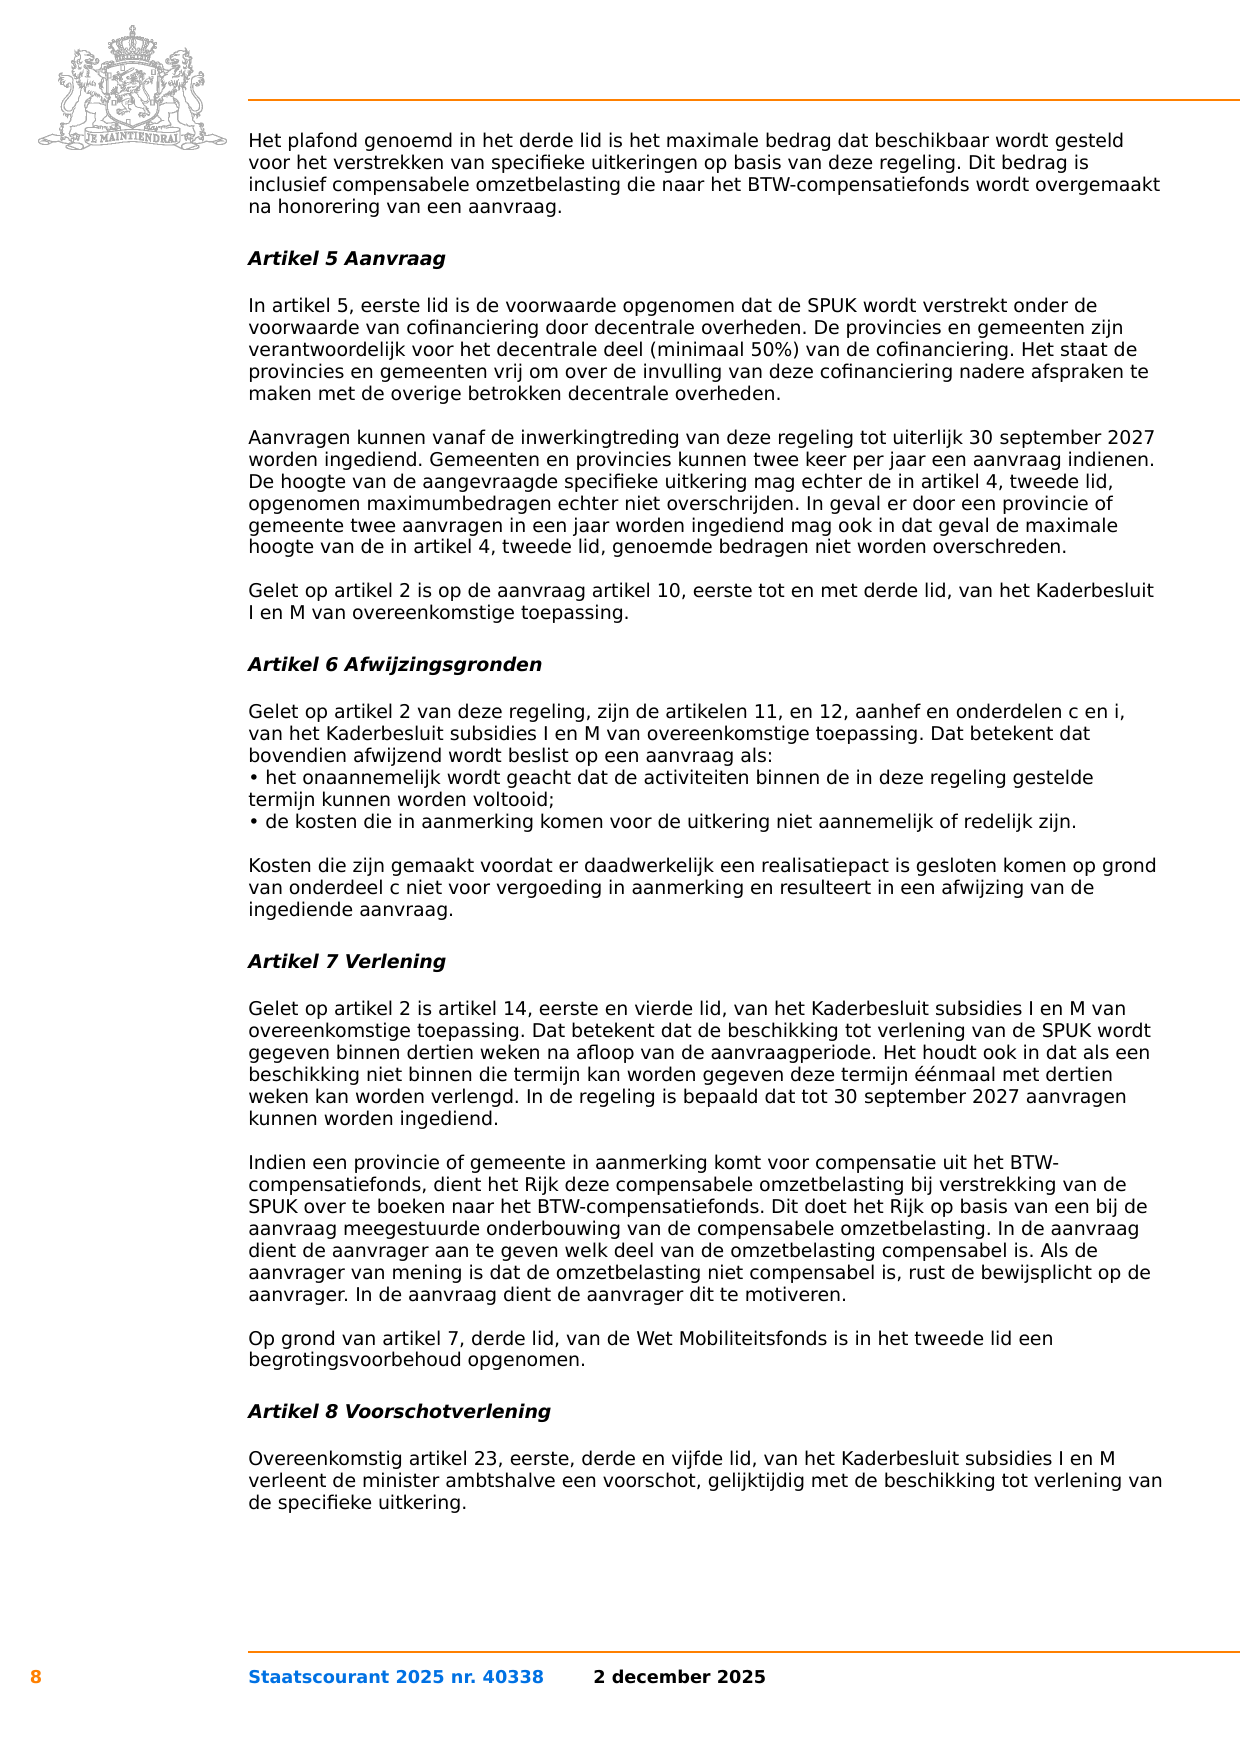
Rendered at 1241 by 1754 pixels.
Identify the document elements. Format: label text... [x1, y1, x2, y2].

picture [38, 25, 227, 150]
text • het onaannemelijk wordt geacht dat de activiteiten binnen de in deze regeling gestelde termijn kunnen worden voltooid; [248, 767, 1163, 811]
text Kosten die zijn gemaakt voordat er daadwerkelijk een realisatiepact is gesloten komen op grond van onderdeel c niet voor vergoeding in aanmerking en resulteert in een afwijzing van de ingediende aanvraag. [248, 855, 1163, 921]
text Gelet op artikel 2 is artikel 14, eerste en vierde lid, van het Kaderbesluit subsidies I en M van overeenkomstige toepassing. Dat betekent dat de beschikking tot verlening van de SPUK wordt gegeven binnen dertien weken na afloop van de aanvraagperiode. Het houdt ook in dat als een beschikking niet binnen die termijn kan worden gegeven deze termijn éénmaal met dertien weken kan worden verlengd. In de regeling is bepaald dat tot 30 september 2027 aanvragen kunnen worden ingediend. [248, 998, 1163, 1130]
text Gelet op artikel 2 van deze regeling, zijn de artikelen 11, en 12, aanhef en onderdelen c en i, van het Kaderbesluit subsidies I en M van overeenkomstige toepassing. Dat betekent dat bovendien afwijzend wordt beslist op een aanvraag als: [248, 701, 1163, 767]
text Het plafond genoemd in het derde lid is het maximale bedrag dat beschikbaar wordt gesteld voor het verstrekken van specifieke uitkeringen op basis van deze regeling. Dit bedrag is inclusief compensabele omzetbelasting die naar het BTW-compensatiefonds wordt overgemaakt na honorering van een aanvraag. [248, 130, 1163, 218]
subtitle Artikel 6 Afwijzingsgronden [248, 654, 1163, 676]
text Op grond van artikel 7, derde lid, van de Wet Mobiliteitsfonds is in het tweede lid een begrotingsvoorbehoud opgenomen. [248, 1327, 1163, 1371]
subtitle Artikel 7 Verlening [248, 951, 1163, 973]
text Indien een provincie of gemeente in aanmerking komt voor compensatie uit het BTW-compensatiefonds, dient het Rijk deze compensabele omzetbelasting bij verstrekking van de SPUK over te boeken naar het BTW-compensatiefonds. Dit doet het Rijk op basis van een bij de aanvraag meegestuurde onderbouwing van de compensabele omzetbelasting. In de aanvraag dient de aanvrager aan te geven welk deel van de omzetbelasting compensabel is. Als de aanvrager van mening is dat de omzetbelasting niet compensabel is, rust de bewijsplicht op de aanvrager. In de aanvraag dient de aanvrager dit te motiveren. [248, 1152, 1163, 1306]
text • de kosten die in aanmerking komen voor de uitkering niet aannemelijk of redelijk zijn. [248, 811, 1163, 833]
text Gelet op artikel 2 is op de aanvraag artikel 10, eerste tot en met derde lid, van het Kaderbesluit I en M van overeenkomstige toepassing. [248, 580, 1163, 624]
text In artikel 5, eerste lid is de voorwaarde opgenomen dat de SPUK wordt verstrekt onder de voorwaarde van cofinanciering door decentrale overheden. De provincies en gemeenten zijn verantwoordelijk voor het decentrale deel (minimaal 50%) van de cofinanciering. Het staat de provincies en gemeenten vrij om over de invulling van deze cofinanciering nadere afspraken te maken met de overige betrokken decentrale overheden. [248, 295, 1163, 405]
subtitle Artikel 8 Voorschotverlening [248, 1401, 1163, 1423]
text Aanvragen kunnen vanaf de inwerkingtreding van deze regeling tot uiterlijk 30 september 2027 worden ingediend. Gemeenten en provincies kunnen twee keer per jaar een aanvraag indienen. De hoogte van de aangevraagde specifieke uitkering mag echter de in artikel 4, tweede lid, opgenomen maximumbedragen echter niet overschrijden. In geval er door een provincie of gemeente twee aanvragen in een jaar worden ingediend mag ook in dat geval de maximale hoogte van de in artikel 4, tweede lid, genoemde bedragen niet worden overschreden. [248, 427, 1163, 558]
text Overeenkomstig artikel 23, eerste, derde en vijfde lid, van het Kaderbesluit subsidies I en M verleent de minister ambtshalve een voorschot, gelijktijdig met de beschikking tot verlening van de specifieke uitkering. [248, 1448, 1163, 1514]
subtitle Artikel 5 Aanvraag [248, 248, 1163, 270]
